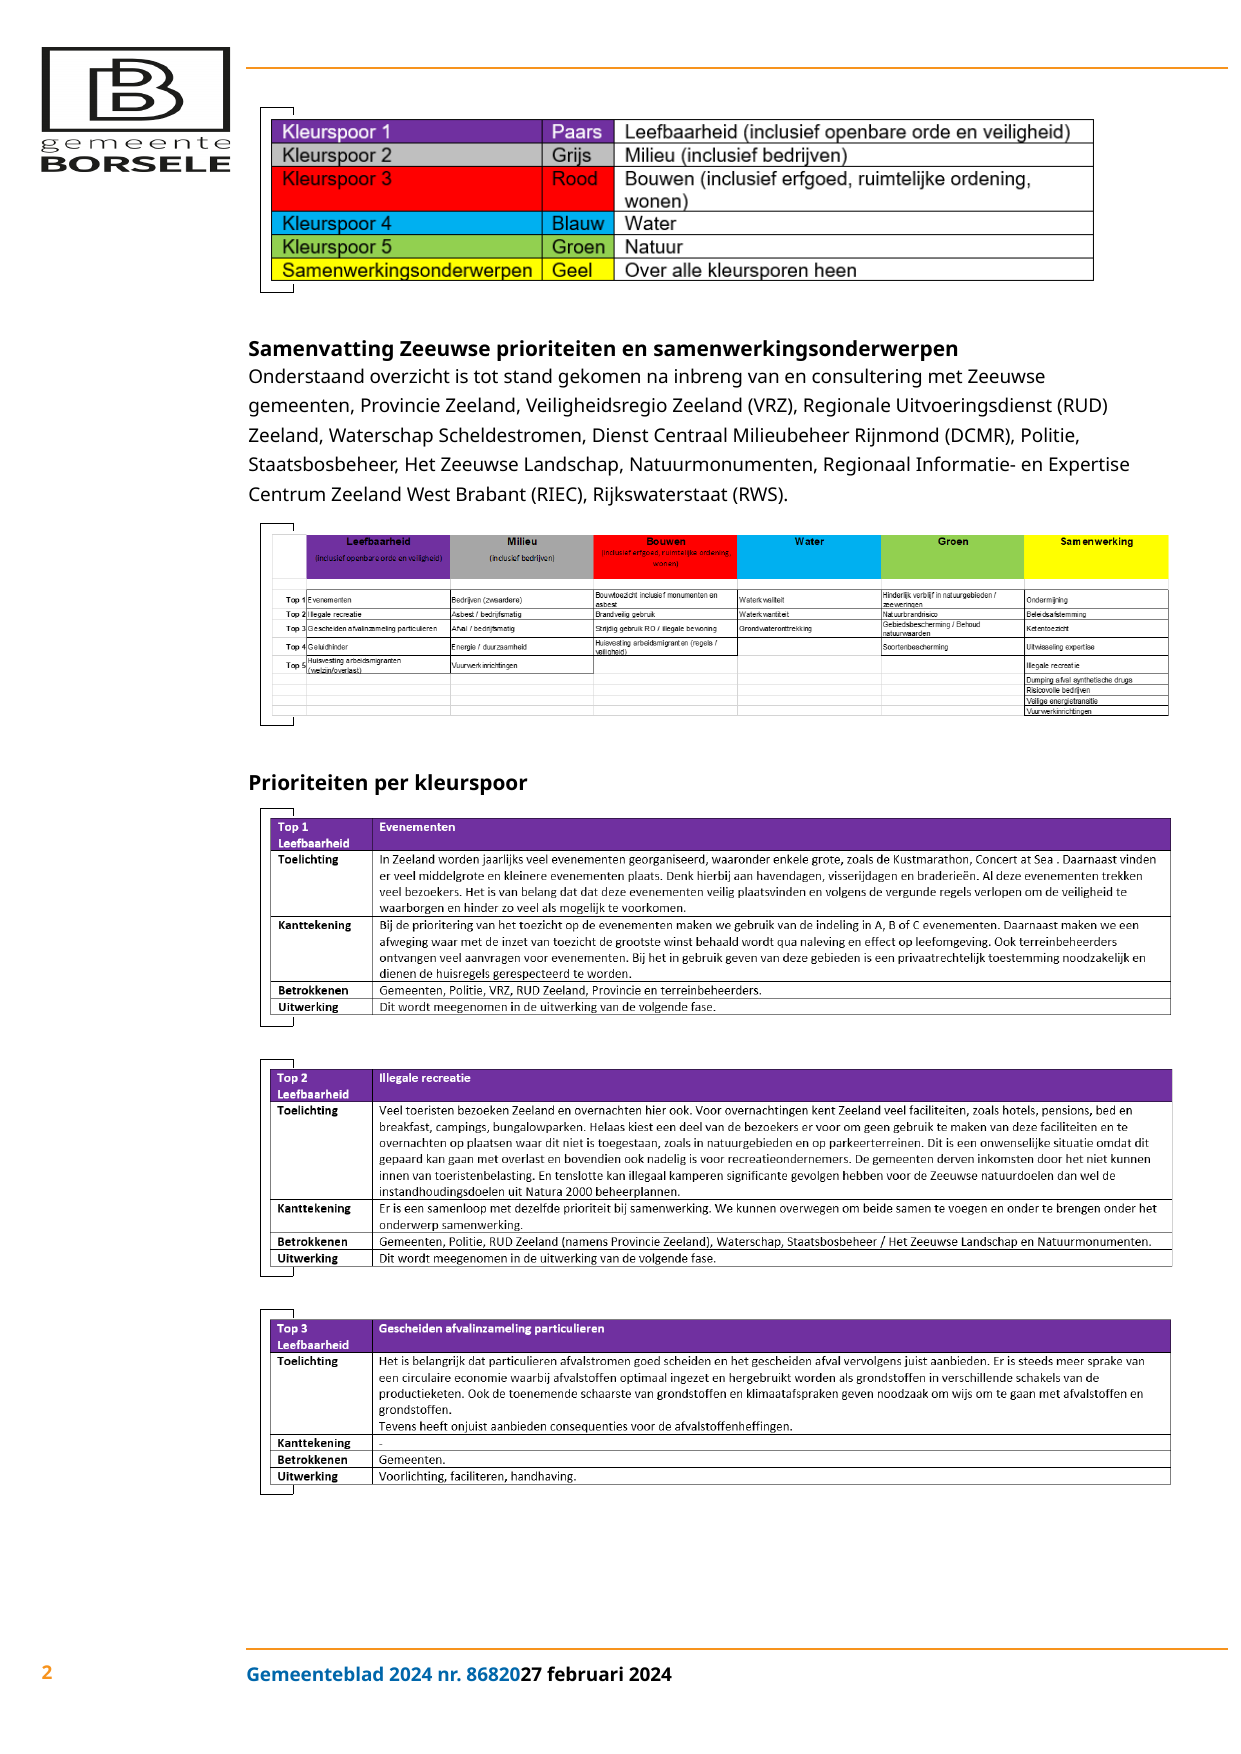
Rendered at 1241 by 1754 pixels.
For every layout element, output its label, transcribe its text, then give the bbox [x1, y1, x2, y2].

picture [268, 816, 1173, 1017]
picture [268, 115, 1095, 284]
text Prioriteiten per kleurspoor [248, 768, 1152, 796]
picture [268, 1068, 1173, 1267]
picture [268, 1318, 1173, 1485]
text Samenvatting Zeeuwse prioriteiten en samenwerkingsonderwerpen [248, 334, 1152, 363]
picture [41, 47, 231, 172]
picture [268, 531, 1173, 717]
text Onderstaand overzicht is tot stand gekomen na inbreng van en consultering met Zeeuwse gemeenten, Provincie Zeeland, Veiligheidsregio Zeeland (VRZ), Regionale Uitvoeringsdienst (RUD) Zeeland, Waterschap Scheldestromen, Dienst Centraal Milieubeheer Rijnmond (DCMR), Politie, Staatsbosbeheer, Het Zeeuwse Landschap, Natuurmonumenten, Regionaal Informatie- en Expertise Centrum Zeeland West Brabant (RIEC), Rijkswaterstaat (RWS). [248, 363, 1152, 507]
